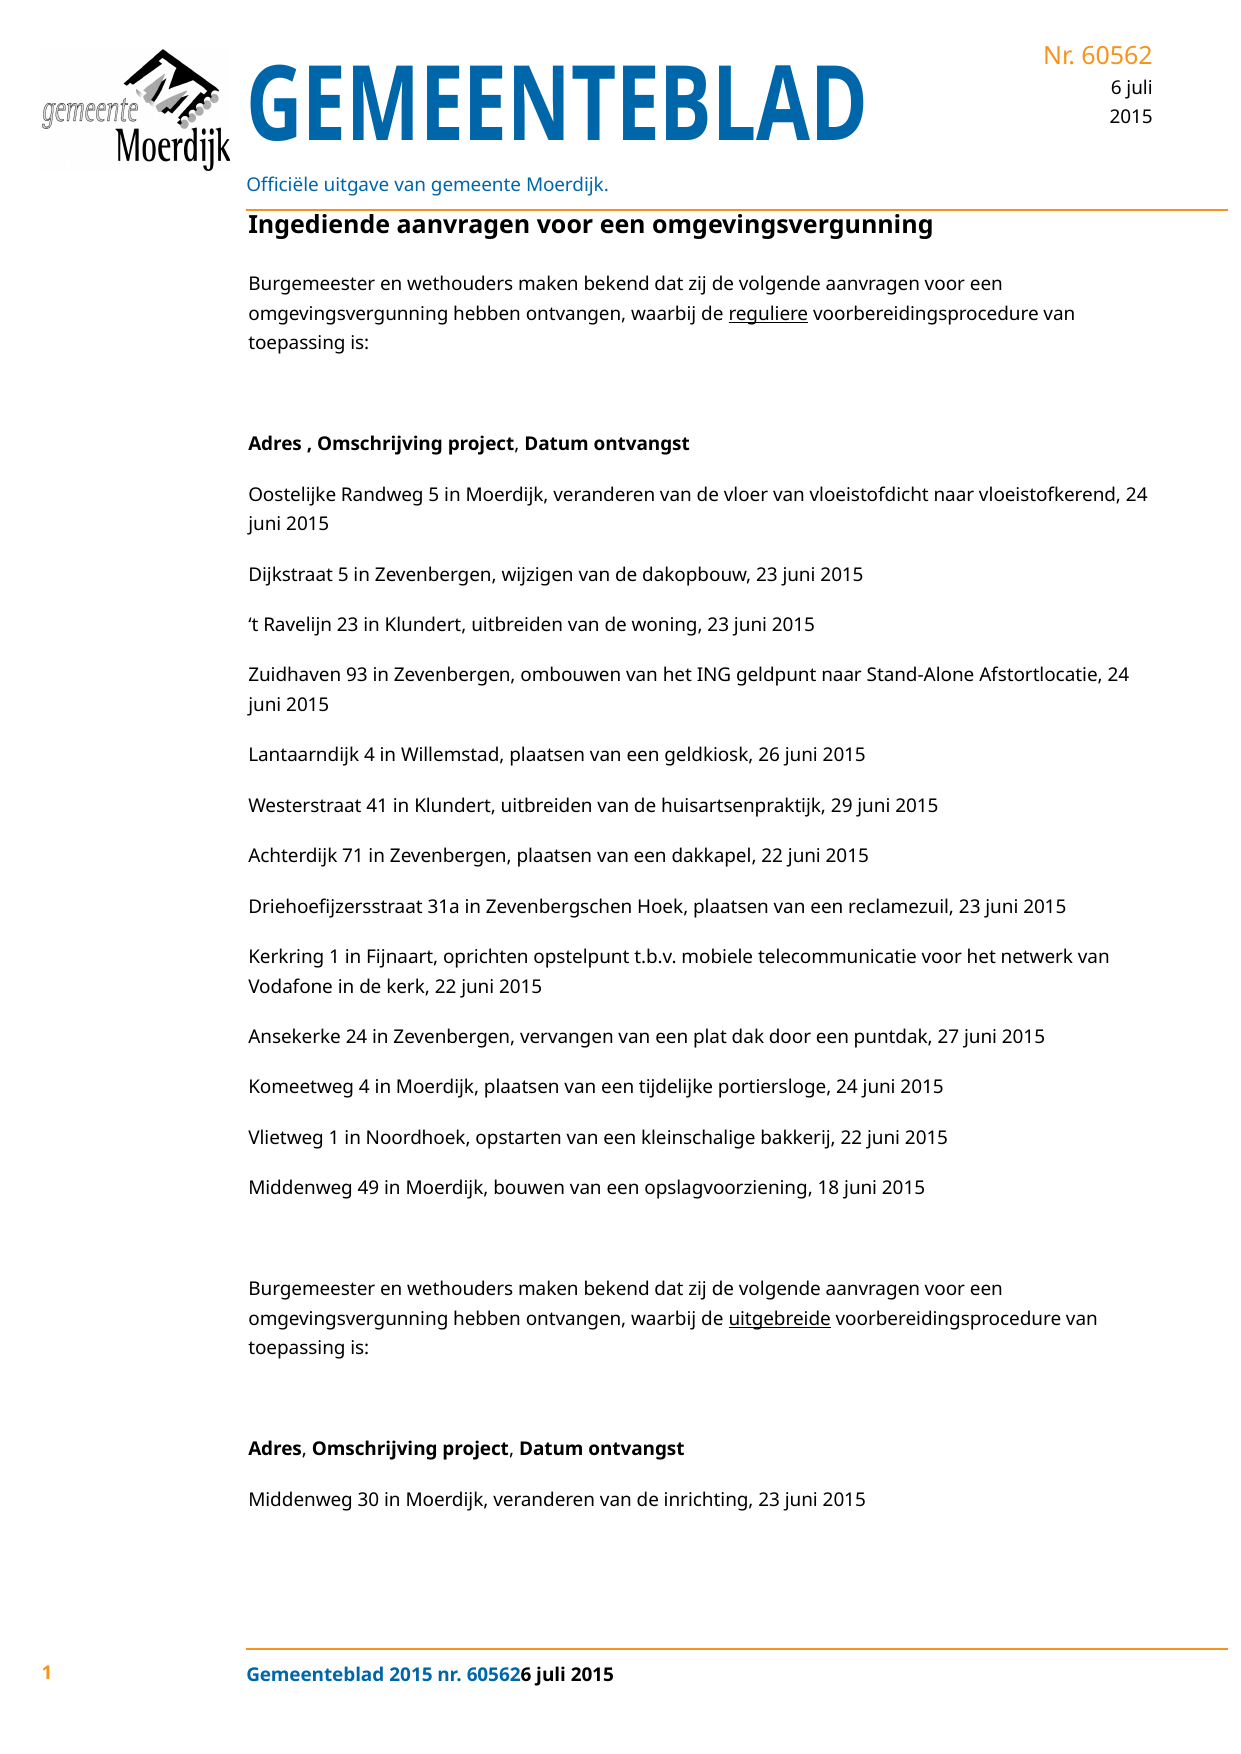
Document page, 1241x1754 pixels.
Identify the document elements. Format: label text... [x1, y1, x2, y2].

text Ingediende aanvragen voor een omgevingsvergunning [248, 211, 1152, 241]
text Komeetweg 4 in Moerdijk, plaatsen van een tijdelijke portiersloge, 24 juni 2015 [248, 1074, 1152, 1099]
text Middenweg 49 in Moerdijk, bouwen van een opslagvoorziening, 18 juni 2015 [248, 1174, 1152, 1200]
text Vlietweg 1 in Noordhoek, opstarten van een kleinschalige bakkerij, 22 juni 2015 [248, 1124, 1152, 1150]
text Lantaarndijk 4 in Willemstad, plaatsen van een geldkiosk, 26 juni 2015 [248, 742, 1152, 767]
text Kerkring 1 in Fijnaart, oprichten opstelpunt t.b.v. mobiele telecommunicatie voor het netwerk van Vodafone in de kerk, 22 juni 2015 [248, 943, 1152, 998]
picture [41, 47, 231, 172]
text Zuidhaven 93 in Zevenbergen, ombouwen van het ING geldpunt naar Stand-Alone Afstortlocatie, 24 juni 2015 [248, 662, 1152, 717]
text Middenweg 30 in Moerdijk, veranderen van de inrichting, 23 juni 2015 [248, 1486, 1152, 1511]
text Westerstraat 41 in Klundert, uitbreiden van de huisartsenpraktijk, 29 juni 2015 [248, 792, 1152, 818]
text Burgemeester en wethouders maken bekend dat zij de volgende aanvragen voor een omgevingsvergunning hebben ontvangen, waarbij de reguliere voorbereidingsprocedure van toepassing is: [248, 270, 1152, 355]
text Adres , Omschrijving project, Datum ontvangst [248, 430, 1152, 456]
text ‘t Ravelijn 23 in Klundert, uitbreiden van de woning, 23 juni 2015 [248, 611, 1152, 637]
text Dijkstraat 5 in Zevenbergen, wijzigen van de dakopbouw, 23 juni 2015 [248, 561, 1152, 586]
text Achterdijk 71 in Zevenbergen, plaatsen van een dakkapel, 22 juni 2015 [248, 842, 1152, 868]
text Oostelijke Randweg 5 in Moerdijk, veranderen van de vloer van vloeistofdicht naar vloeistofkerend, 24 juni 2015 [248, 481, 1152, 536]
text Adres, Omschrijving project, Datum ontvangst [248, 1435, 1152, 1461]
text Burgemeester en wethouders maken bekend dat zij de volgende aanvragen voor een omgevingsvergunning hebben ontvangen, waarbij de uitgebreide voorbereidingsprocedure van toepassing is: [248, 1275, 1152, 1360]
text Driehoefijzersstraat 31a in Zevenbergschen Hoek, plaatsen van een reclamezuil, 23 juni 2015 [248, 893, 1152, 918]
text Ansekerke 24 in Zevenbergen, vervangen van een plat dak door een puntdak, 27 juni 2015 [248, 1023, 1152, 1049]
